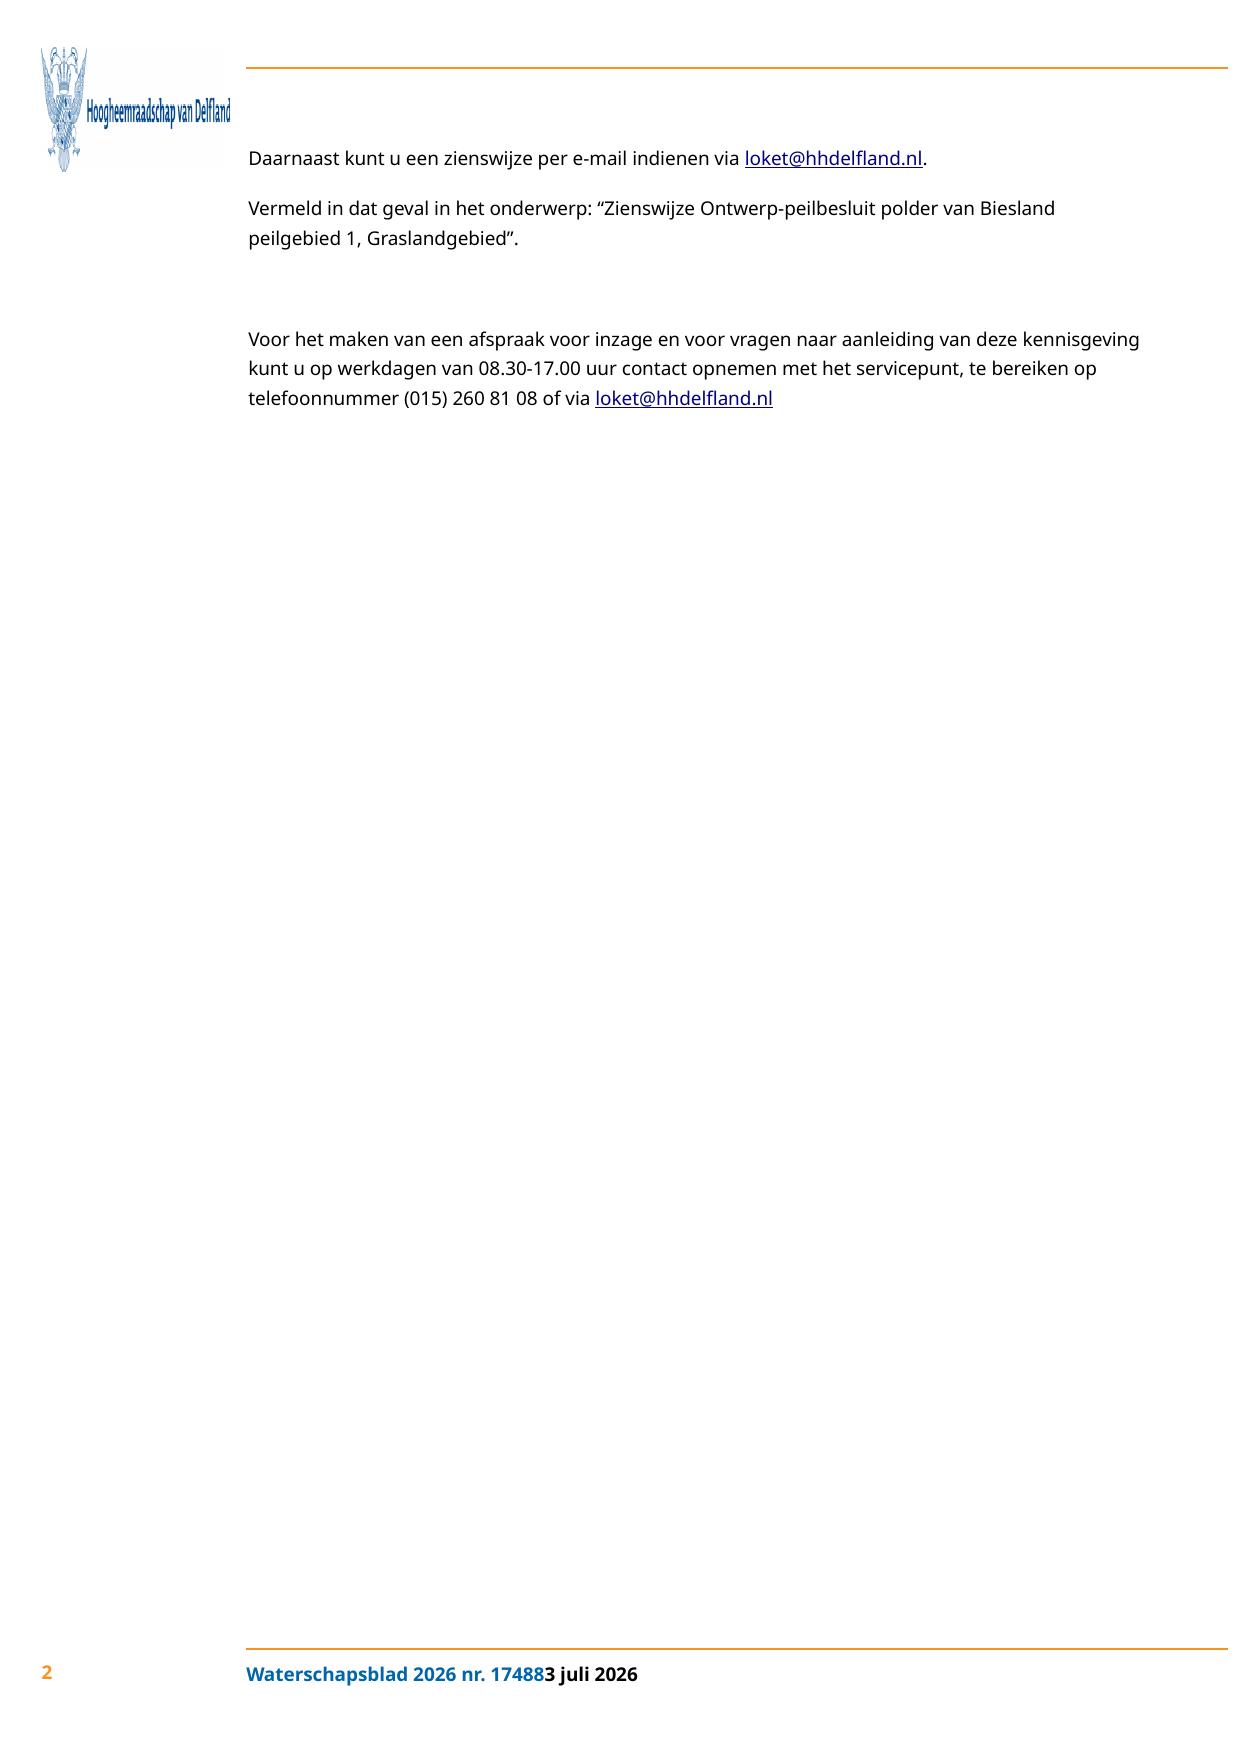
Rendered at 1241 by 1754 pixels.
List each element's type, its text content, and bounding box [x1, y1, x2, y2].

text Voor het maken van een afspraak voor inzage en voor vragen naar aanleiding van deze kennisgeving kunt u op werkdagen van 08.30-17.00 uur contact opnemen met het servicepunt, te bereiken op telefoonnummer (015) 260 81 08 of via loket@hhdelfland.nl [248, 326, 1152, 411]
text Vermeld in dat geval in het onderwerp: “Zienswijze Ontwerp-peilbesluit polder van Biesland peilgebied 1, Graslandgebied”. [248, 196, 1152, 251]
text Daarnaast kunt u een zienswijze per e-mail indienen via loket@hhdelfland.nl. [248, 145, 1152, 171]
picture [41, 47, 231, 172]
